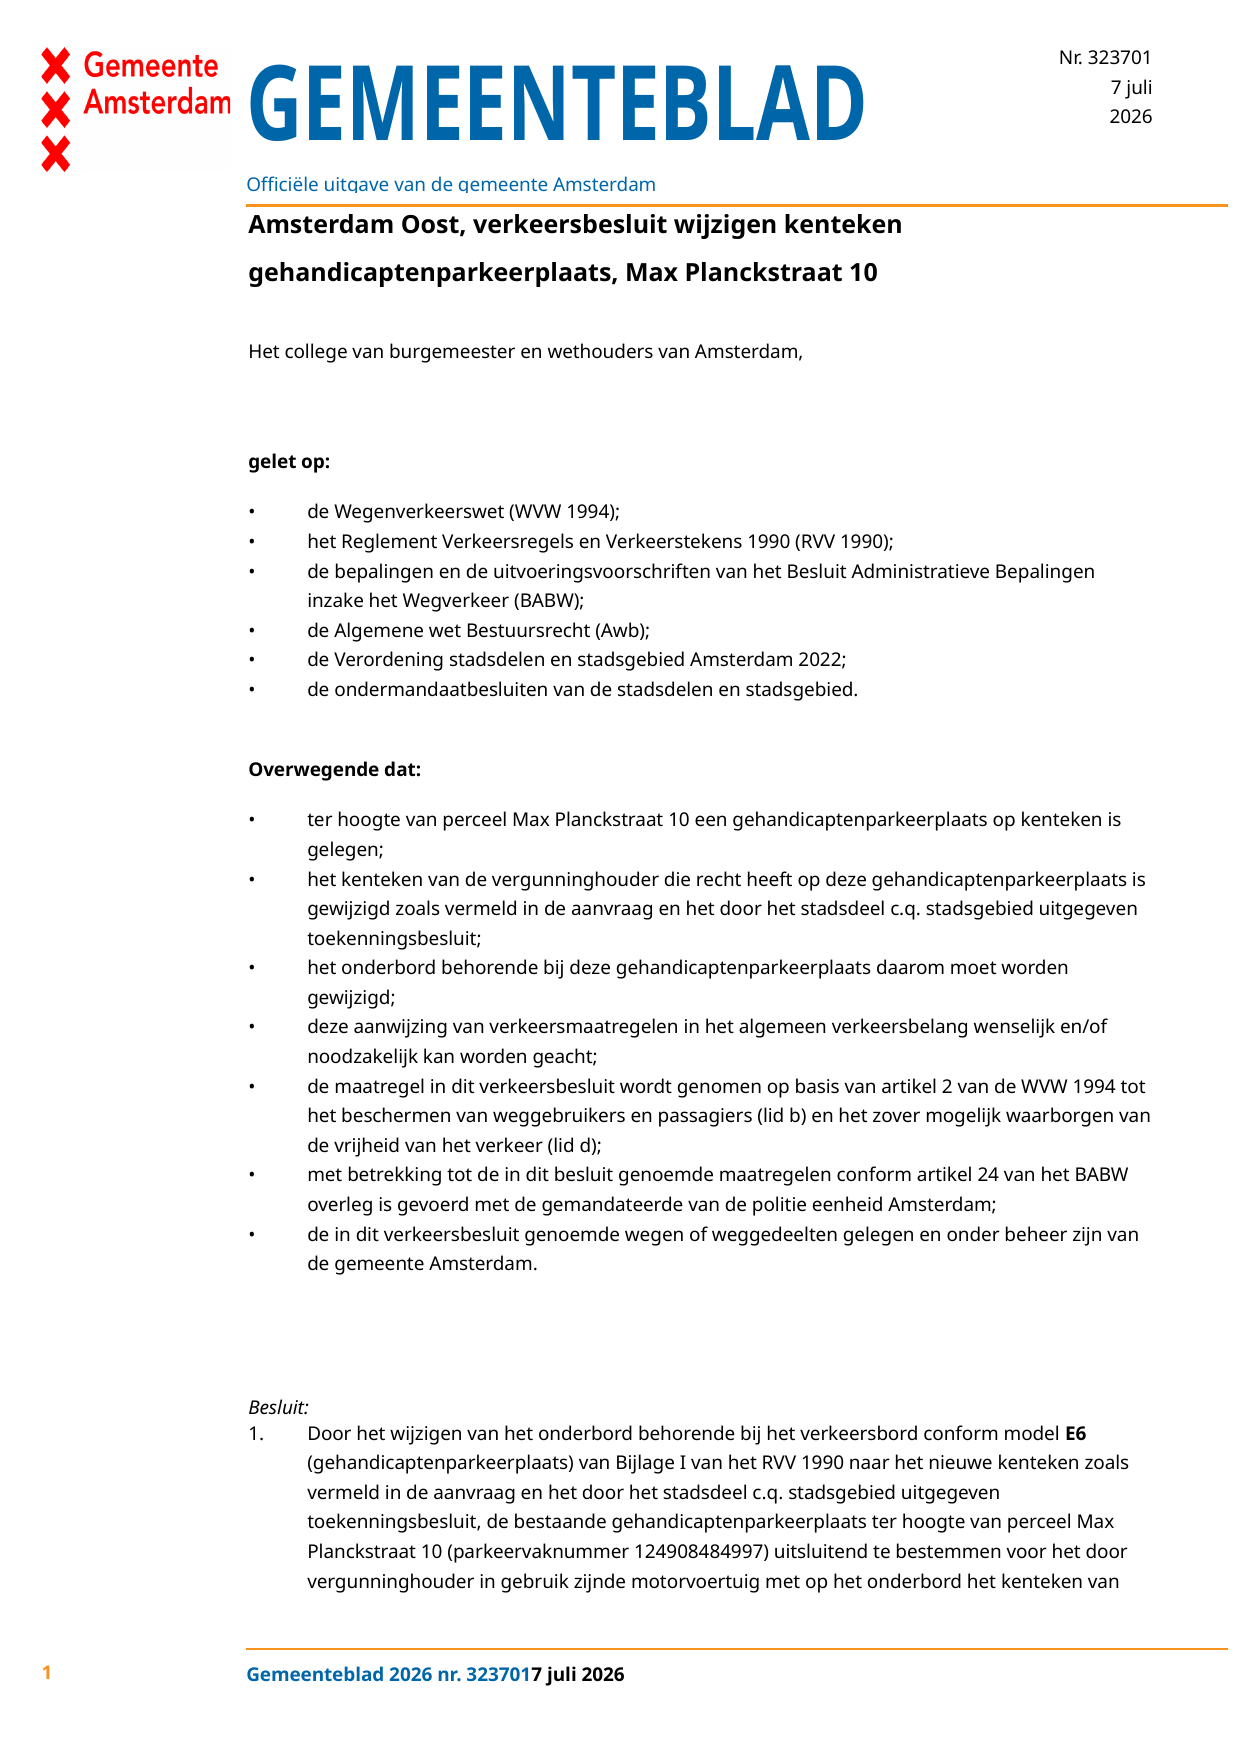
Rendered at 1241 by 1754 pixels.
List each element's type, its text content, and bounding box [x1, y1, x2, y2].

list deze aanwijzing van verkeersmaatregelen in het algemeen verkeersbelang wenselijk en/of noodzakelijk kan worden geacht; [248, 1014, 1152, 1069]
list de maatregel in dit verkeersbesluit wordt genomen op basis van artikel 2 van de WVW 1994 tot het beschermen van weggebruikers en passagiers (lid b) en het zover mogelijk waarborgen van de vrijheid van het verkeer (lid d); [248, 1073, 1152, 1158]
list het kenteken van de vergunninghouder die recht heeft op deze gehandicaptenparkeerplaats is gewijzigd zoals vermeld in de aanvraag en het door het stadsdeel c.q. stadsgebied uitgegeven toekenningsbesluit; [248, 866, 1152, 951]
list het onderbord behorende bij deze gehandicaptenparkeerplaats daarom moet worden gewijzigd; [248, 954, 1152, 1010]
list de ondermandaatbesluiten van de stadsdelen en stadsgebied. [248, 676, 1152, 702]
list de Verordening stadsdelen en stadsgebied Amsterdam 2022; [248, 647, 1152, 672]
picture [41, 47, 231, 172]
text Amsterdam Oost, verkeersbesluit wijzigen kenteken gehandicaptenparkeerplaats, Max Planckstraat 10 [248, 207, 1152, 288]
list Door het wijzigen van het onderbord behorende bij het verkeersbord conform model E6 (gehandicaptenparkeerplaats) van Bijlage I van het RVV 1990 naar het nieuwe kenteken zoals vermeld in de aanvraag en het door het stadsdeel c.q. stadsgebied uitgegeven toekenningsbesluit, de bestaande gehandicaptenparkeerplaats ter hoogte van perceel Max Planckstraat 10 (parkeervaknummer 124908484997) uitsluitend te bestemmen voor het door vergunninghouder in gebruik zijnde motorvoertuig met op het onderbord het kenteken van [248, 1420, 1152, 1594]
list ter hoogte van perceel Max Planckstraat 10 een gehandicaptenparkeerplaats op kenteken is gelegen; [248, 807, 1152, 862]
text Het college van burgemeester en wethouders van Amsterdam, [248, 339, 1152, 364]
text gelet op: [248, 448, 1152, 474]
text Overwegende dat: [248, 756, 1152, 782]
list de Algemene wet Bestuursrecht (Awb); [248, 617, 1152, 643]
list het Reglement Verkeersregels en Verkeerstekens 1990 (RVV 1990); [248, 528, 1152, 554]
list de Wegenverkeerswet (WVW 1994); [248, 499, 1152, 524]
list de bepalingen en de uitvoeringsvoorschriften van het Besluit Administratieve Bepalingen inzake het Wegverkeer (BABW); [248, 558, 1152, 613]
text Besluit: [248, 1394, 1152, 1420]
list de in dit verkeersbesluit genoemde wegen of weggedeelten gelegen en onder beheer zijn van de gemeente Amsterdam. [248, 1221, 1152, 1276]
list met betrekking tot de in dit besluit genoemde maatregelen conform artikel 24 van het BABW overleg is gevoerd met de gemandateerde van de politie eenheid Amsterdam; [248, 1162, 1152, 1217]
